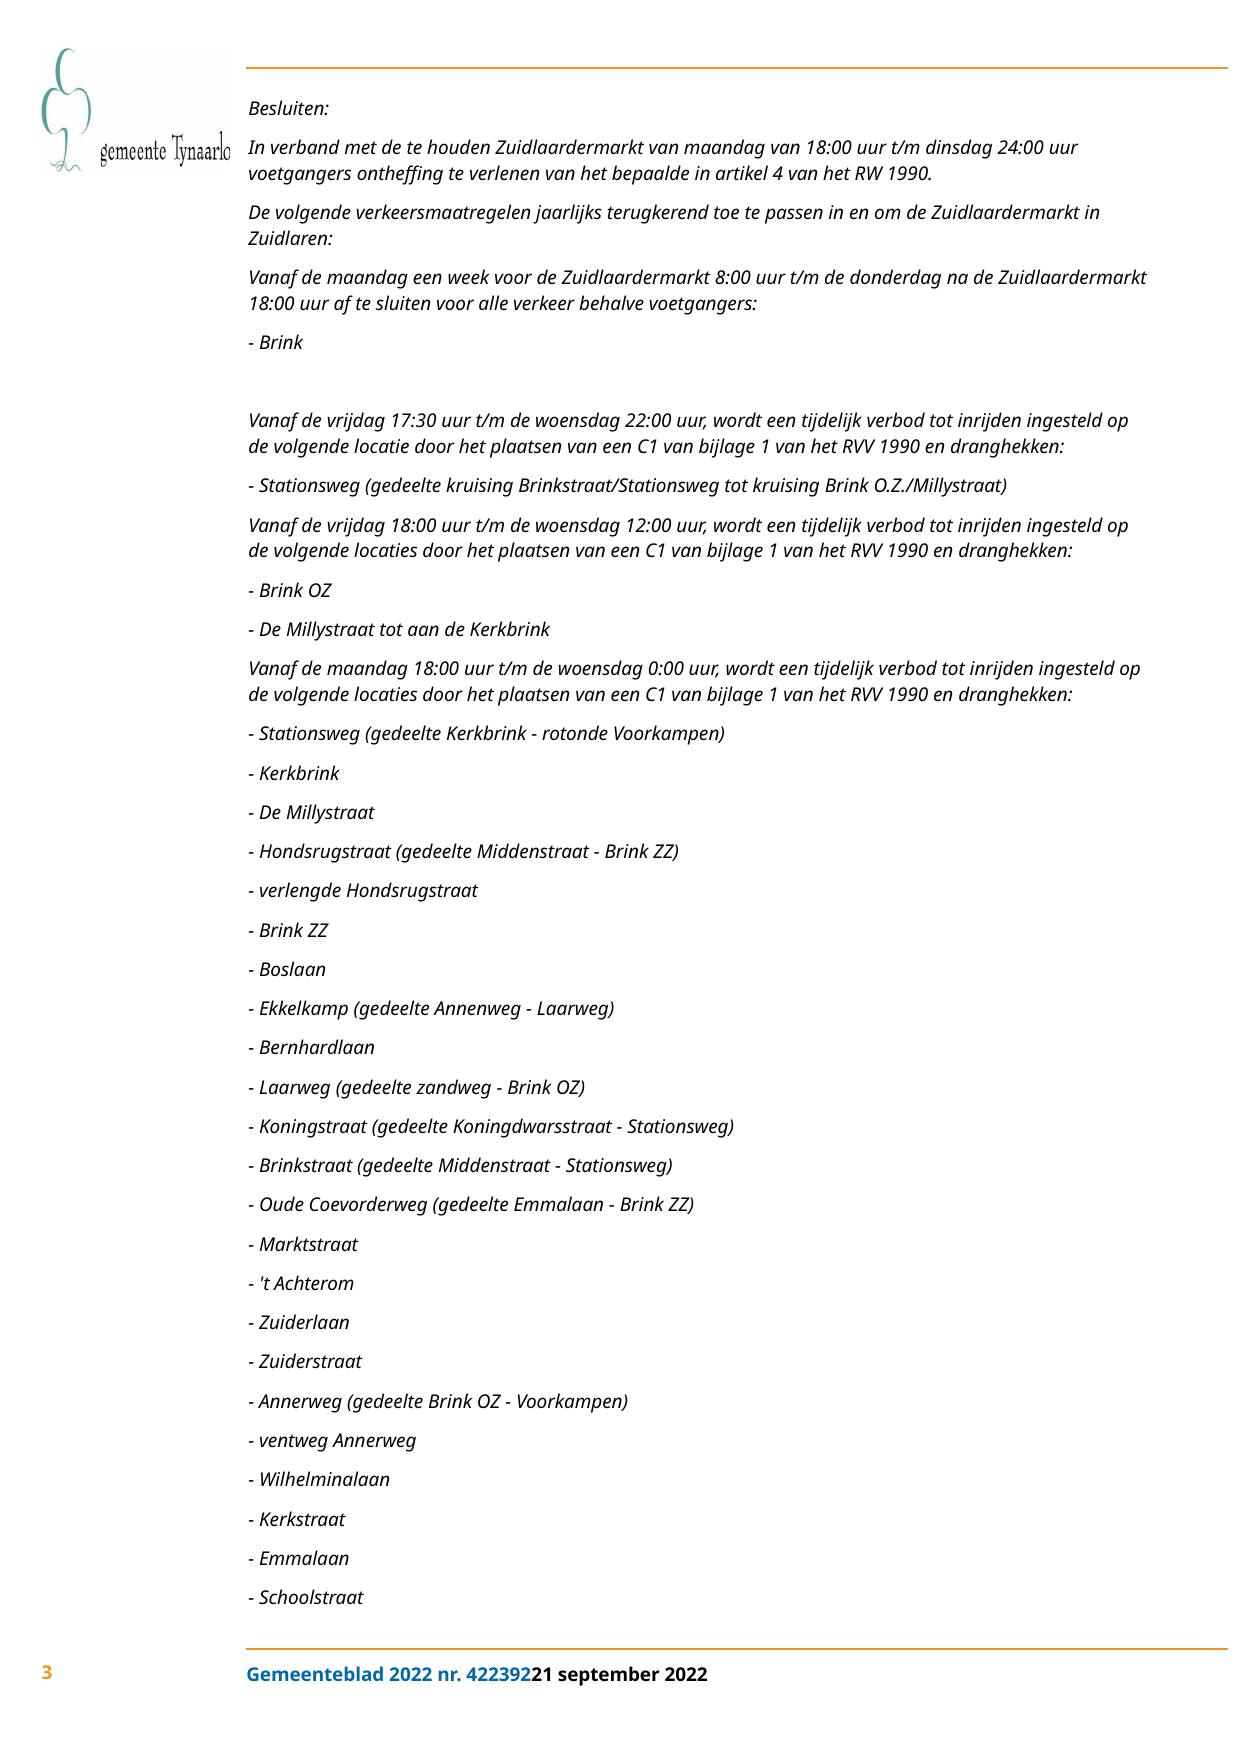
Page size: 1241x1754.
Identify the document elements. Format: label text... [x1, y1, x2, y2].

text Vanaf de maandag 18:00 uur t/m de woensdag 0:00 uur, wordt een tijdelijk verbod tot inrijden ingesteld op de volgende locaties door het plaatsen van een C1 van bijlage 1 van het RVV 1990 en dranghekken: [248, 655, 1152, 707]
picture [41, 47, 231, 172]
text - Ekkelkamp (gedeelte Annenweg - Laarweg) [248, 995, 1152, 1021]
text - 't Achterom [248, 1270, 1152, 1296]
text Vanaf de maandag een week voor de Zuidlaardermarkt 8:00 uur t/m de donderdag na de Zuidlaardermarkt 18:00 uur af te sluiten voor alle verkeer behalve voetgangers: [248, 264, 1152, 316]
text - Annerweg (gedeelte Brink OZ - Voorkampen) [248, 1388, 1152, 1414]
text - Stationsweg (gedeelte Kerkbrink - rotonde Voorkampen) [248, 720, 1152, 746]
text Vanaf de vrijdag 17:30 uur t/m de woensdag 22:00 uur, wordt een tijdelijk verbod tot inrijden ingesteld op de volgende locatie door het plaatsen van een C1 van bijlage 1 van het RVV 1990 en dranghekken: [248, 408, 1152, 459]
text - Boslaan [248, 956, 1152, 982]
text - Kerkstraat [248, 1506, 1152, 1532]
text - Hondsrugstraat (gedeelte Middenstraat - Brink ZZ) [248, 838, 1152, 864]
text - Bernhardlaan [248, 1034, 1152, 1060]
text - Brinkstraat (gedeelte Middenstraat - Stationsweg) [248, 1152, 1152, 1178]
text - Marktstraat [248, 1231, 1152, 1257]
text - ventweg Annerweg [248, 1427, 1152, 1453]
text - Emmalaan [248, 1545, 1152, 1571]
text Besluiten: [248, 95, 1152, 121]
text - verlengde Hondsrugstraat [248, 877, 1152, 903]
text Vanaf de vrijdag 18:00 uur t/m de woensdag 12:00 uur, wordt een tijdelijk verbod tot inrijden ingesteld op de volgende locaties door het plaatsen van een C1 van bijlage 1 van het RVV 1990 en dranghekken: [248, 512, 1152, 563]
text - Wilhelminalaan [248, 1467, 1152, 1492]
text - Laarweg (gedeelte zandweg - Brink OZ) [248, 1074, 1152, 1099]
text De volgende verkeersmaatregelen jaarlijks terugkerend toe te passen in en om de Zuidlaardermarkt in Zuidlaren: [248, 199, 1152, 251]
text - Stationsweg (gedeelte kruising Brinkstraat/Stationsweg tot kruising Brink O.Z./Millystraat) [248, 473, 1152, 498]
text - Zuiderstraat [248, 1349, 1152, 1374]
text - Schoolstraat [248, 1584, 1152, 1610]
text - De Millystraat [248, 799, 1152, 825]
text - Koningstraat (gedeelte Koningdwarsstraat - Stationsweg) [248, 1113, 1152, 1139]
text - De Millystraat tot aan de Kerkbrink [248, 616, 1152, 642]
text In verband met de te houden Zuidlaardermarkt van maandag van 18:00 uur t/m dinsdag 24:00 uur voetgangers ontheffing te verlenen van het bepaalde in artikel 4 van het RW 1990. [248, 134, 1152, 186]
text - Brink ZZ [248, 917, 1152, 942]
text - Oude Coevorderweg (gedeelte Emmalaan - Brink ZZ) [248, 1192, 1152, 1217]
text - Brink [248, 329, 1152, 355]
text - Kerkbrink [248, 760, 1152, 785]
text - Zuiderlaan [248, 1309, 1152, 1335]
text - Brink OZ [248, 577, 1152, 603]
